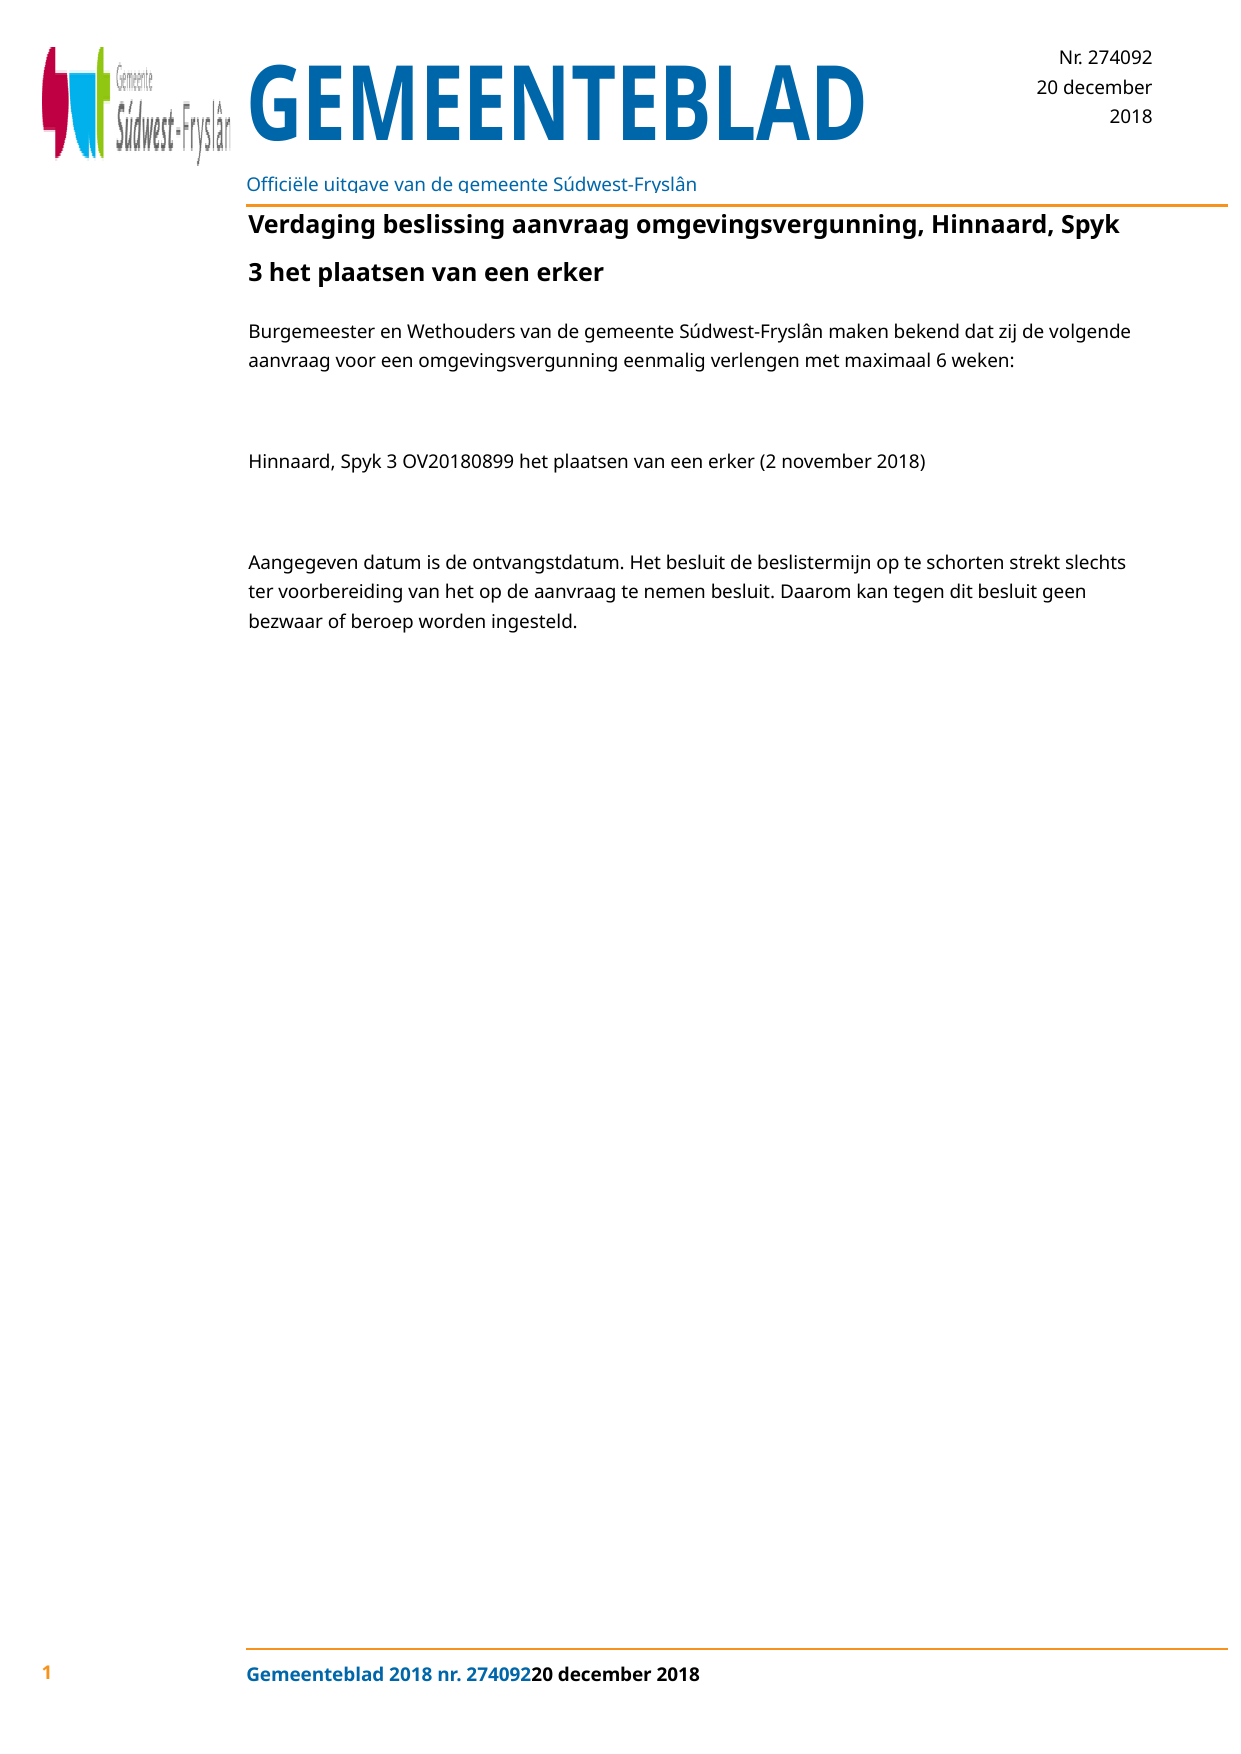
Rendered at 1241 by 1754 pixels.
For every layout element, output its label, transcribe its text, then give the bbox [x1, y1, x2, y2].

picture [41, 47, 231, 172]
text Verdaging beslissing aanvraag omgevingsvergunning, Hinnaard, Spyk 3 het plaatsen van een erker [248, 207, 1152, 288]
text Hinnaard, Spyk 3 OV20180899 het plaatsen van een erker (2 november 2018) [248, 448, 1152, 474]
text Burgemeester en Wethouders van de gemeente Súdwest-Fryslân maken bekend dat zij de volgende aanvraag voor een omgevingsvergunning eenmalig verlengen met maximaal 6 weken: [248, 318, 1152, 373]
text Aangegeven datum is de ontvangstdatum. Het besluit de beslistermijn op te schorten strekt slechts ter voorbereiding van het op de aanvraag te nemen besluit. Daarom kan tegen dit besluit geen bezwaar of beroep worden ingesteld. [248, 549, 1152, 634]
